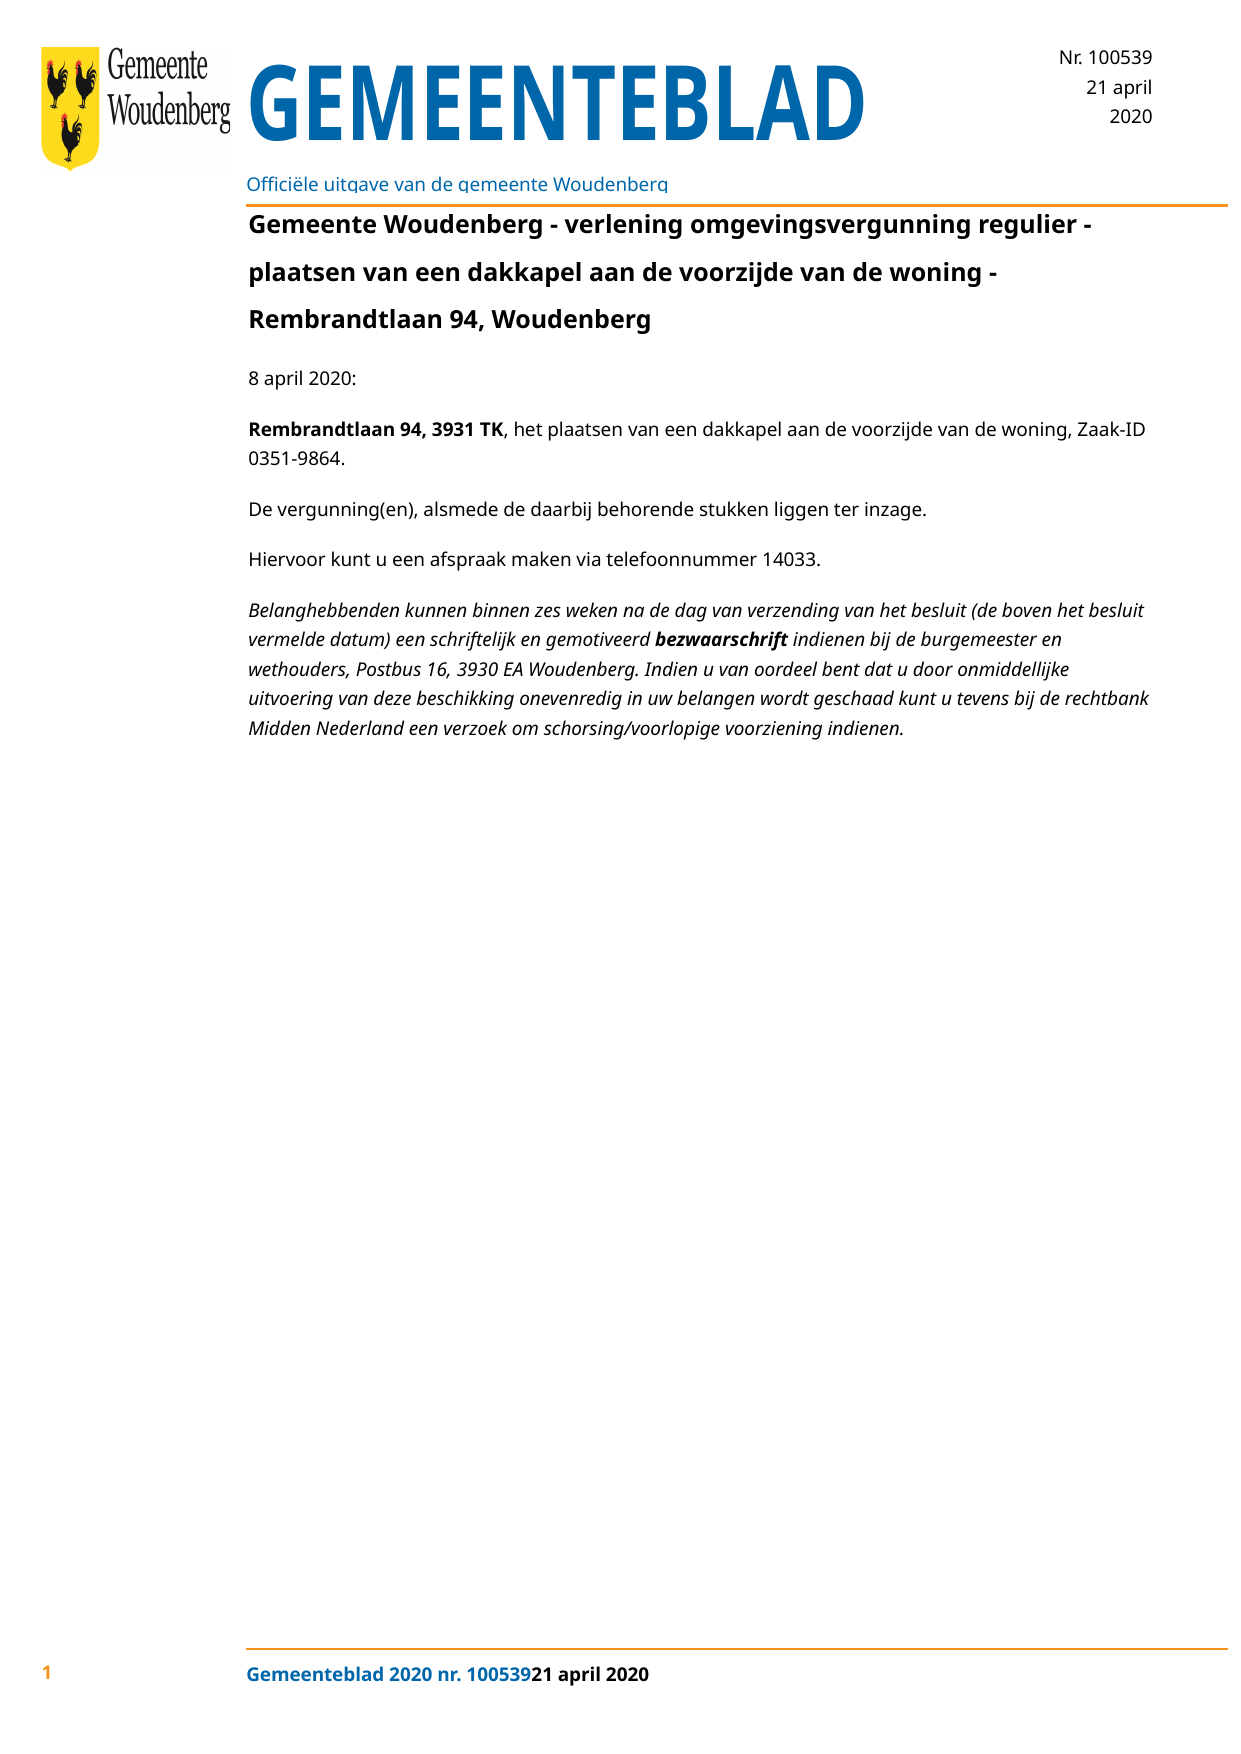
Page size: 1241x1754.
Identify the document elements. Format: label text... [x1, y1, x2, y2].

text Rembrandtlaan 94, 3931 TK, het plaatsen van een dakkapel aan de voorzijde van de woning, Zaak-ID 0351-9864. [248, 416, 1152, 471]
text Gemeente Woudenberg - verlening omgevingsvergunning regulier - plaatsen van een dakkapel aan de voorzijde van de woning - Rembrandtlaan 94, Woudenberg [248, 207, 1152, 336]
picture [41, 47, 231, 172]
text 8 april 2020: [248, 366, 1152, 391]
text Hiervoor kunt u een afspraak maken via telefoonnummer 14033. [248, 546, 1152, 572]
text De vergunning(en), alsmede de daarbij behorende stukken liggen ter inzage. [248, 496, 1152, 522]
text Belanghebbenden kunnen binnen zes weken na de dag van verzending van het besluit (de boven het besluit vermelde datum) een schriftelijk en gemotiveerd bezwaarschrift indienen bij de burgemeester en wethouders, Postbus 16, 3930 EA Woudenberg. Indien u van oordeel bent dat u door onmiddellijke uitvoering van deze beschikking onevenredig in uw belangen wordt geschaad kunt u tevens bij de rechtbank Midden Nederland een verzoek om schorsing/voorlopige voorziening indienen. [248, 597, 1152, 741]
